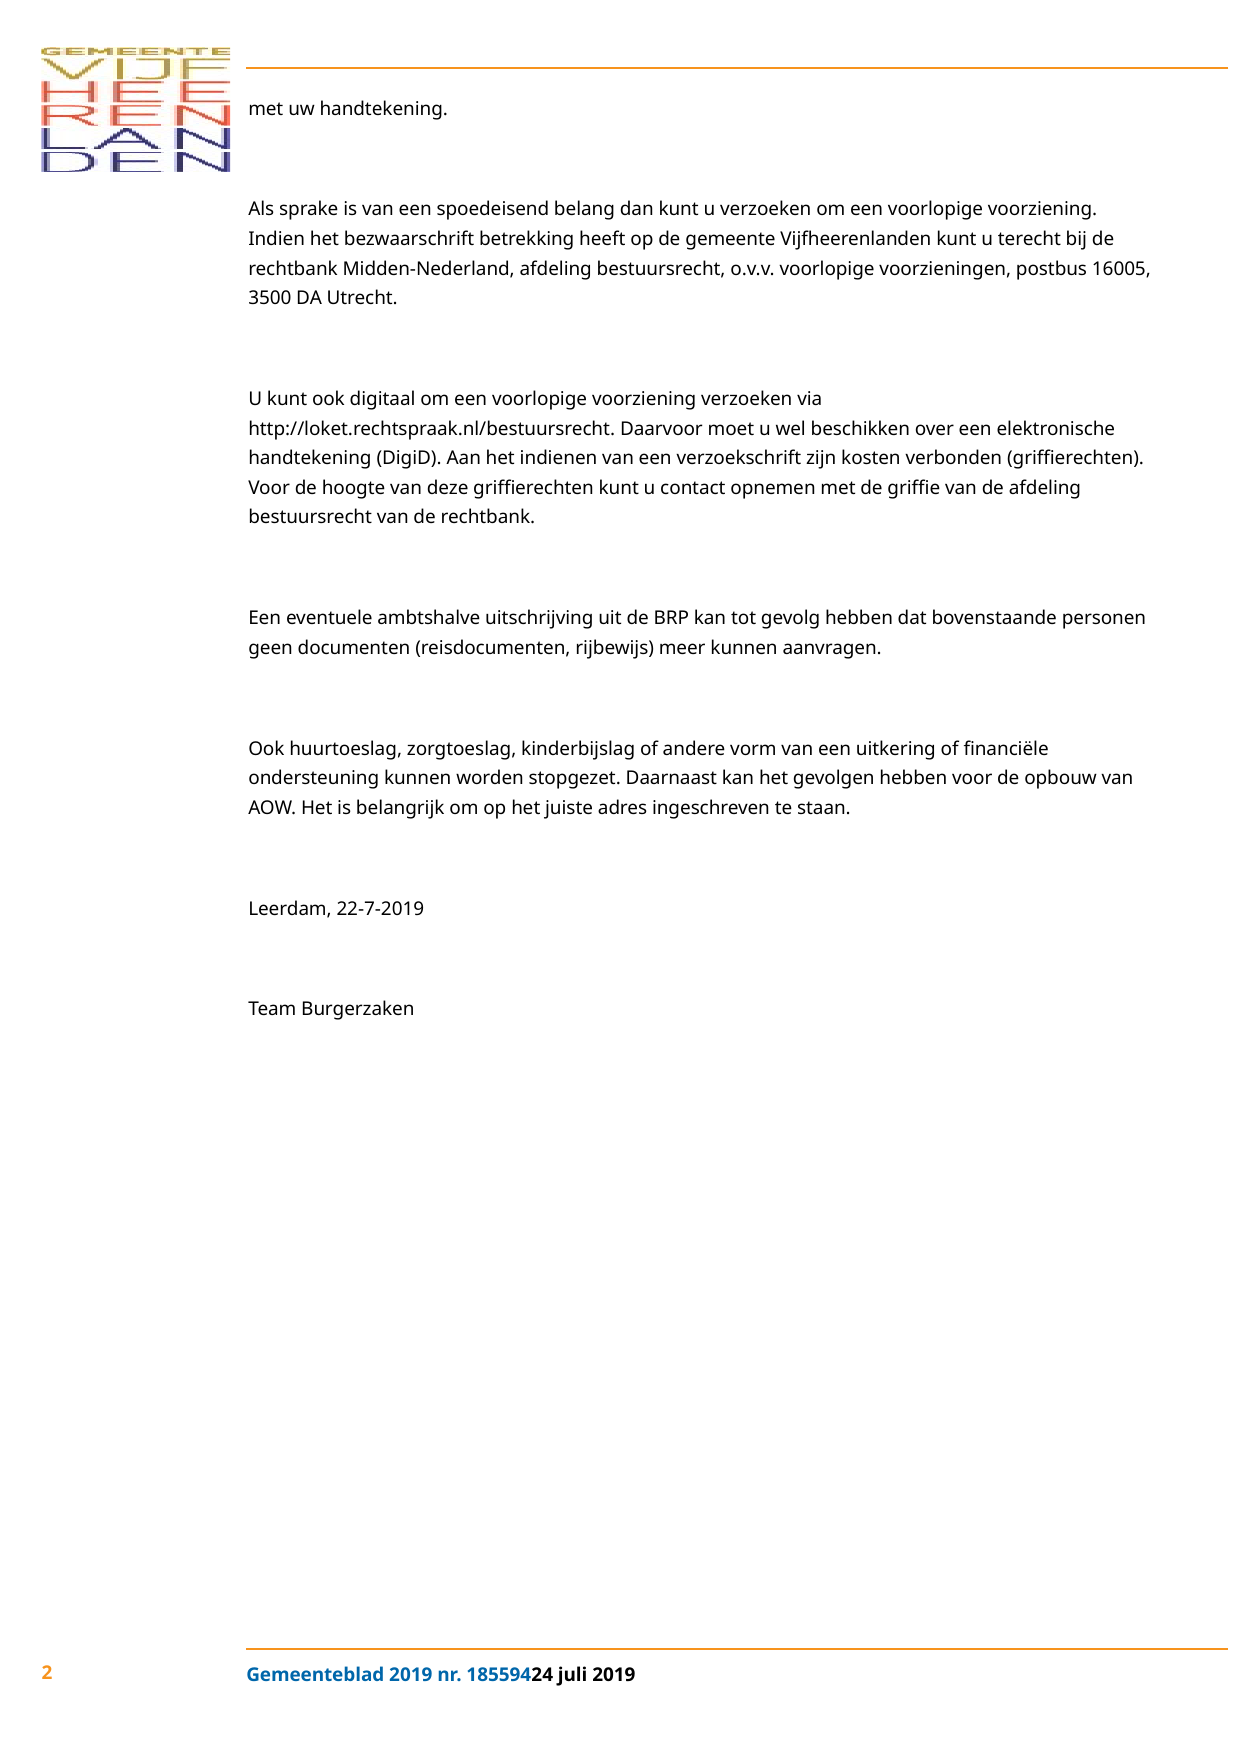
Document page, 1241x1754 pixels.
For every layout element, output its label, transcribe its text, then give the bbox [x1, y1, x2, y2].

text Als sprake is van een spoedeisend belang dan kunt u verzoeken om een voorlopige voorziening. Indien het bezwaarschrift betrekking heeft op de gemeente Vijfheerenlanden kunt u terecht bij de rechtbank Midden-Nederland, afdeling bestuursrecht, o.v.v. voorlopige voorzieningen, postbus 16005, 3500 DA Utrecht. [248, 196, 1152, 310]
picture [41, 47, 231, 172]
text Een eventuele ambtshalve uitschrijving uit de BRP kan tot gevolg hebben dat bovenstaande personen geen documenten (reisdocumenten, rijbewijs) meer kunnen aanvragen. [248, 604, 1152, 660]
text U kunt ook digitaal om een voorlopige voorziening verzoeken via http://loket.rechtspraak.nl/bestuursrecht. Daarvoor moet u wel beschikken over een elektronische handtekening (DigiD). Aan het indienen van een verzoekschrift zijn kosten verbonden (griffierechten). Voor de hoogte van deze griffierechten kunt u contact opnemen met de griffie van de afdeling bestuursrecht van de rechtbank. [248, 385, 1152, 529]
text Leerdam, 22-7-2019 [248, 895, 1152, 921]
text Ook huurtoeslag, zorgtoeslag, kinderbijslag of andere vorm van een uitkering of financiële ondersteuning kunnen worden stopgezet. Daarnaast kan het gevolgen hebben voor de opbouw van AOW. Het is belangrijk om op het juiste adres ingeschreven te staan. [248, 735, 1152, 820]
text Team Burgerzaken [248, 996, 1152, 1021]
text met uw handtekening. [248, 95, 1152, 121]
